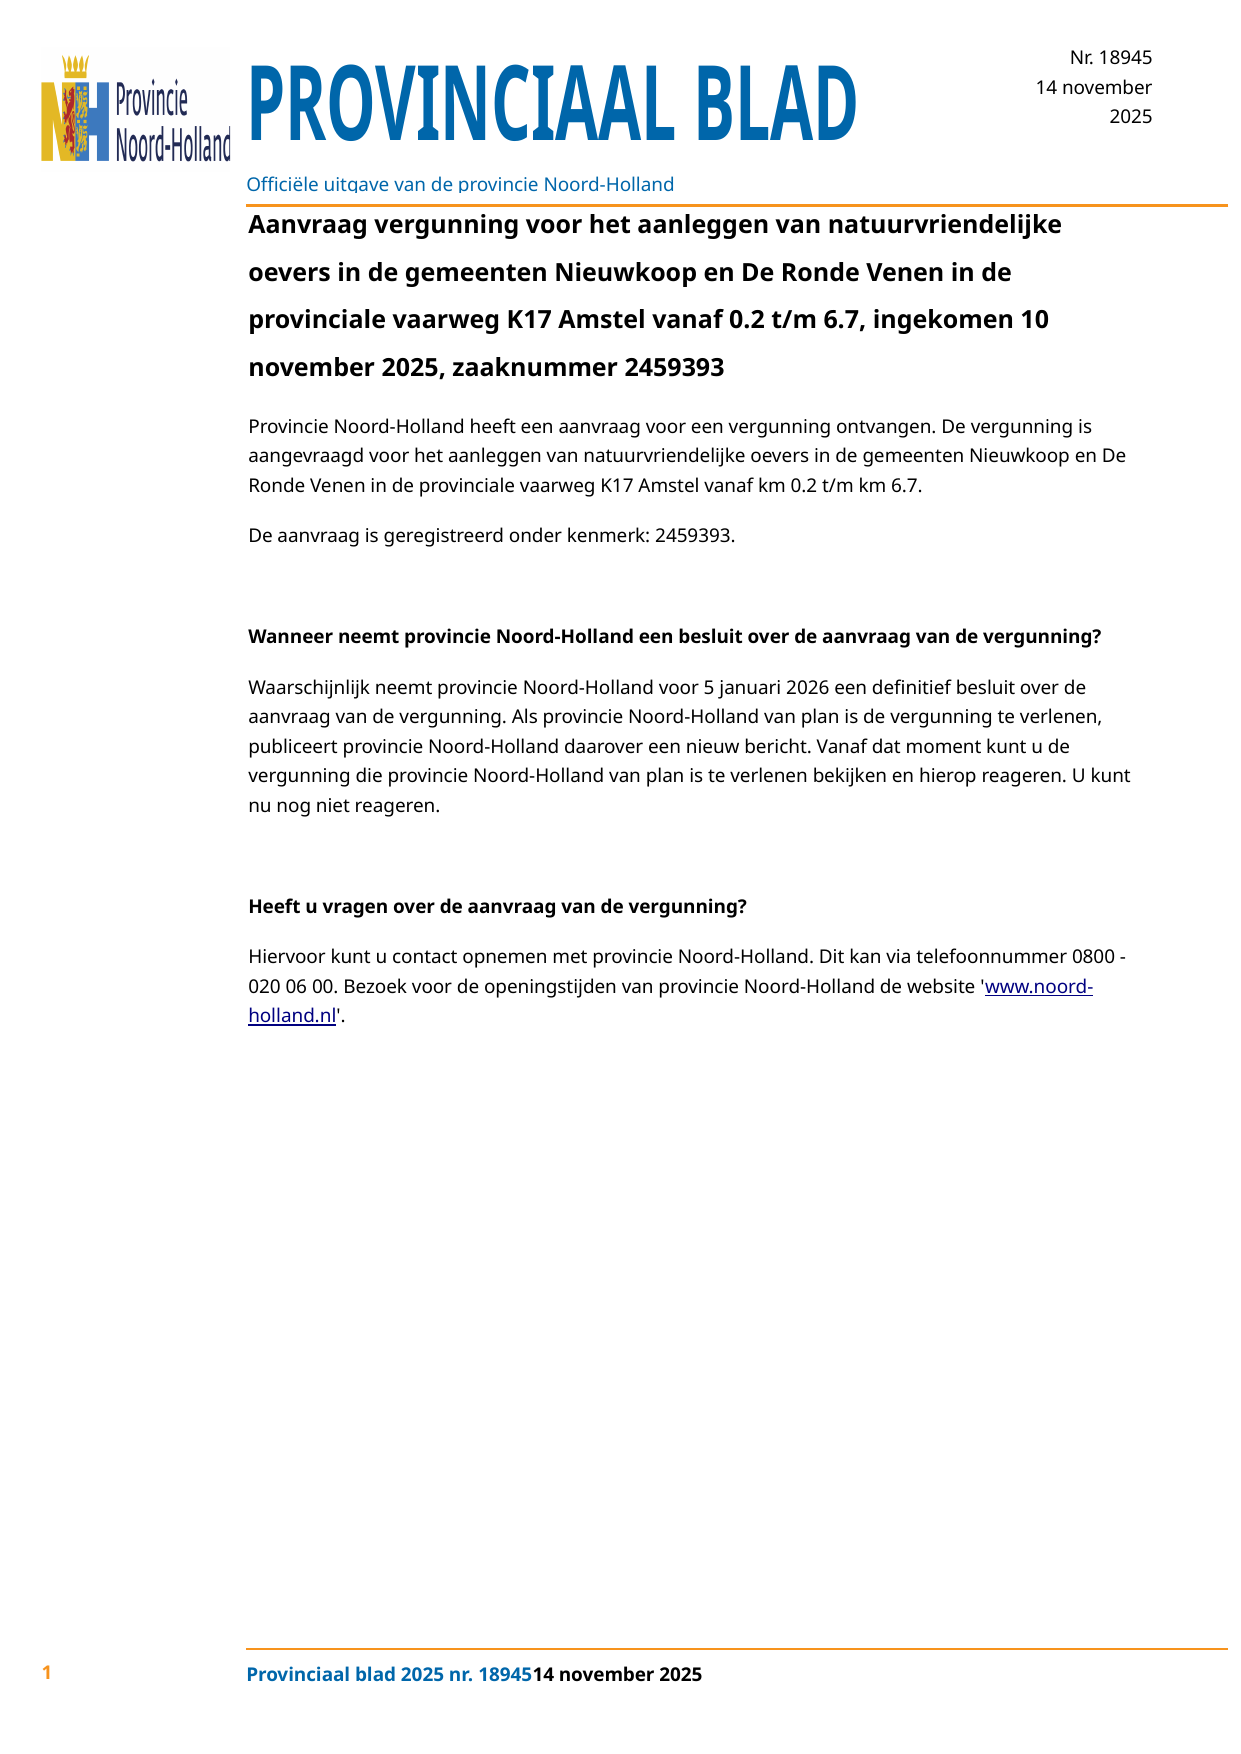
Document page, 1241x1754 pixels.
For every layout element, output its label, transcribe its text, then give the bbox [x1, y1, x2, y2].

text Wanneer neemt provincie Noord-Holland een besluit over de aanvraag van de vergunning? [248, 623, 1152, 649]
text De aanvraag is geregistreerd onder kenmerk: 2459393. [248, 523, 1152, 548]
text Heeft u vragen over de aanvraag van de vergunning? [248, 893, 1152, 919]
text Waarschijnlijk neemt provincie Noord-Holland voor 5 januari 2026 een definitief besluit over de aanvraag van de vergunning. Als provincie Noord-Holland van plan is de vergunning te verlenen, publiceert provincie Noord-Holland daarover een nieuw bericht. Vanaf dat moment kunt u de vergunning die provincie Noord-Holland van plan is te verlenen bekijken en hierop reageren. U kunt nu nog niet reageren. [248, 674, 1152, 818]
text Hiervoor kunt u contact opnemen met provincie Noord-Holland. Dit kan via telefoonnummer 0800 - 020 06 00. Bezoek voor de openingstijden van provincie Noord-Holland de website 'www.noord-holland.nl'. [248, 943, 1152, 1028]
picture [41, 47, 231, 172]
text Provincie Noord-Holland heeft een aanvraag voor een vergunning ontvangen. De vergunning is aangevraagd voor het aanleggen van natuurvriendelijke oevers in de gemeenten Nieuwkoop en De Ronde Venen in de provinciale vaarweg K17 Amstel vanaf km 0.2 t/m km 6.7. [248, 413, 1152, 498]
text Aanvraag vergunning voor het aanleggen van natuurvriendelijke oevers in de gemeenten Nieuwkoop en De Ronde Venen in de provinciale vaarweg K17 Amstel vanaf 0.2 t/m 6.7, ingekomen 10 november 2025, zaaknummer 2459393 [248, 207, 1152, 384]
